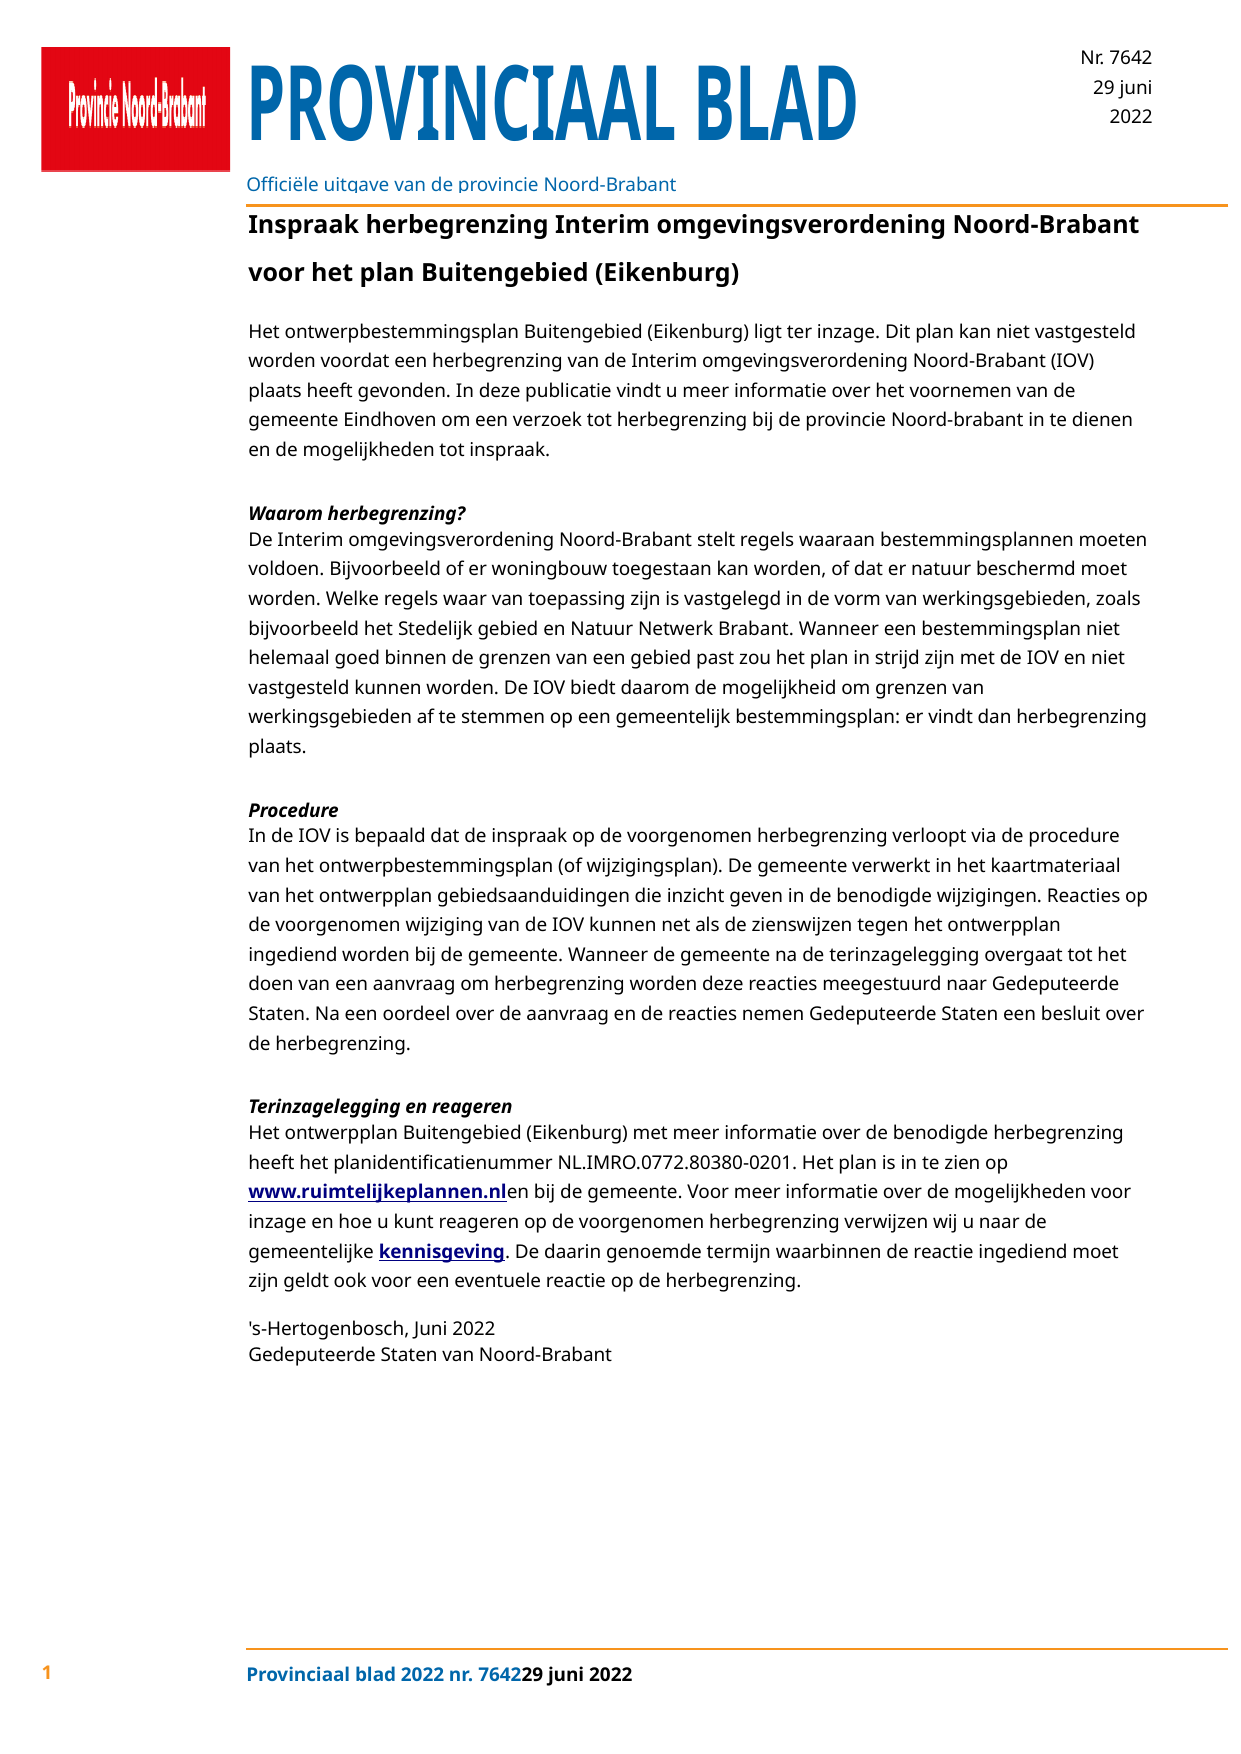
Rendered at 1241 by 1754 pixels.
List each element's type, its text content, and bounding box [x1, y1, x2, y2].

text Inspraak herbegrenzing Interim omgevingsverordening Noord-Brabant voor het plan Buitengebied (Eikenburg) [248, 207, 1152, 288]
text Gedeputeerde Staten van Noord-Brabant [248, 1341, 1152, 1367]
text Waarom herbegrenzing? [248, 500, 1152, 526]
text De Interim omgevingsverordening Noord-Brabant stelt regels waaraan bestemmingsplannen moeten voldoen. Bijvoorbeeld of er woningbouw toegestaan kan worden, of dat er natuur beschermd moet worden. Welke regels waar van toepassing zijn is vastgelegd in de vorm van werkingsgebieden, zoals bijvoorbeeld het Stedelijk gebied en Natuur Netwerk Brabant. Wanneer een bestemmingsplan niet helemaal goed binnen de grenzen van een gebied past zou het plan in strijd zijn met de IOV en niet vastgesteld kunnen worden. De IOV biedt daarom de mogelijkheid om grenzen van werkingsgebieden af te stemmen op een gemeentelijk bestemmingsplan: er vindt dan herbegrenzing plaats. [248, 526, 1152, 759]
text In de IOV is bepaald dat de inspraak op de voorgenomen herbegrenzing verloopt via de procedure van het ontwerpbestemmingsplan (of wijzigingsplan). De gemeente verwerkt in het kaartmateriaal van het ontwerpplan gebiedsaanduidingen die inzicht geven in de benodigde wijzigingen. Reacties op de voorgenomen wijziging van de IOV kunnen net als de zienswijzen tegen het ontwerpplan ingediend worden bij de gemeente. Wanneer de gemeente na de terinzagelegging overgaat tot het doen van een aanvraag om herbegrenzing worden deze reacties meegestuurd naar Gedeputeerde Staten. Na een oordeel over de aanvraag en de reacties nemen Gedeputeerde Staten een besluit over de herbegrenzing. [248, 823, 1152, 1056]
text 's-Hertogenbosch, Juni 2022 [248, 1315, 1152, 1341]
text Het ontwerpplan Buitengebied (Eikenburg) met meer informatie over de benodigde herbegrenzing heeft het planidentificatienummer NL.IMRO.0772.80380-0201. Het plan is in te zien op www.ruimtelijkeplannen.nlen bij de gemeente. Voor meer informatie over de mogelijkheden voor inzage en hoe u kunt reageren op de voorgenomen herbegrenzing verwijzen wij u naar de gemeentelijke kennisgeving. De daarin genoemde termijn waarbinnen de reactie ingediend moet zijn geldt ook voor een eventuele reactie op de herbegrenzing. [248, 1119, 1152, 1293]
text Het ontwerpbestemmingsplan Buitengebied (Eikenburg) ligt ter inzage. Dit plan kan niet vastgesteld worden voordat een herbegrenzing van de Interim omgevingsverordening Noord-Brabant (IOV) plaats heeft gevonden. In deze publicatie vindt u meer informatie over het voornemen van de gemeente Eindhoven om een verzoek tot herbegrenzing bij de provincie Noord-brabant in te dienen en de mogelijkheden tot inspraak. [248, 318, 1152, 462]
text Terinzagelegging en reageren [248, 1094, 1152, 1119]
picture [41, 47, 231, 172]
text Procedure [248, 797, 1152, 823]
